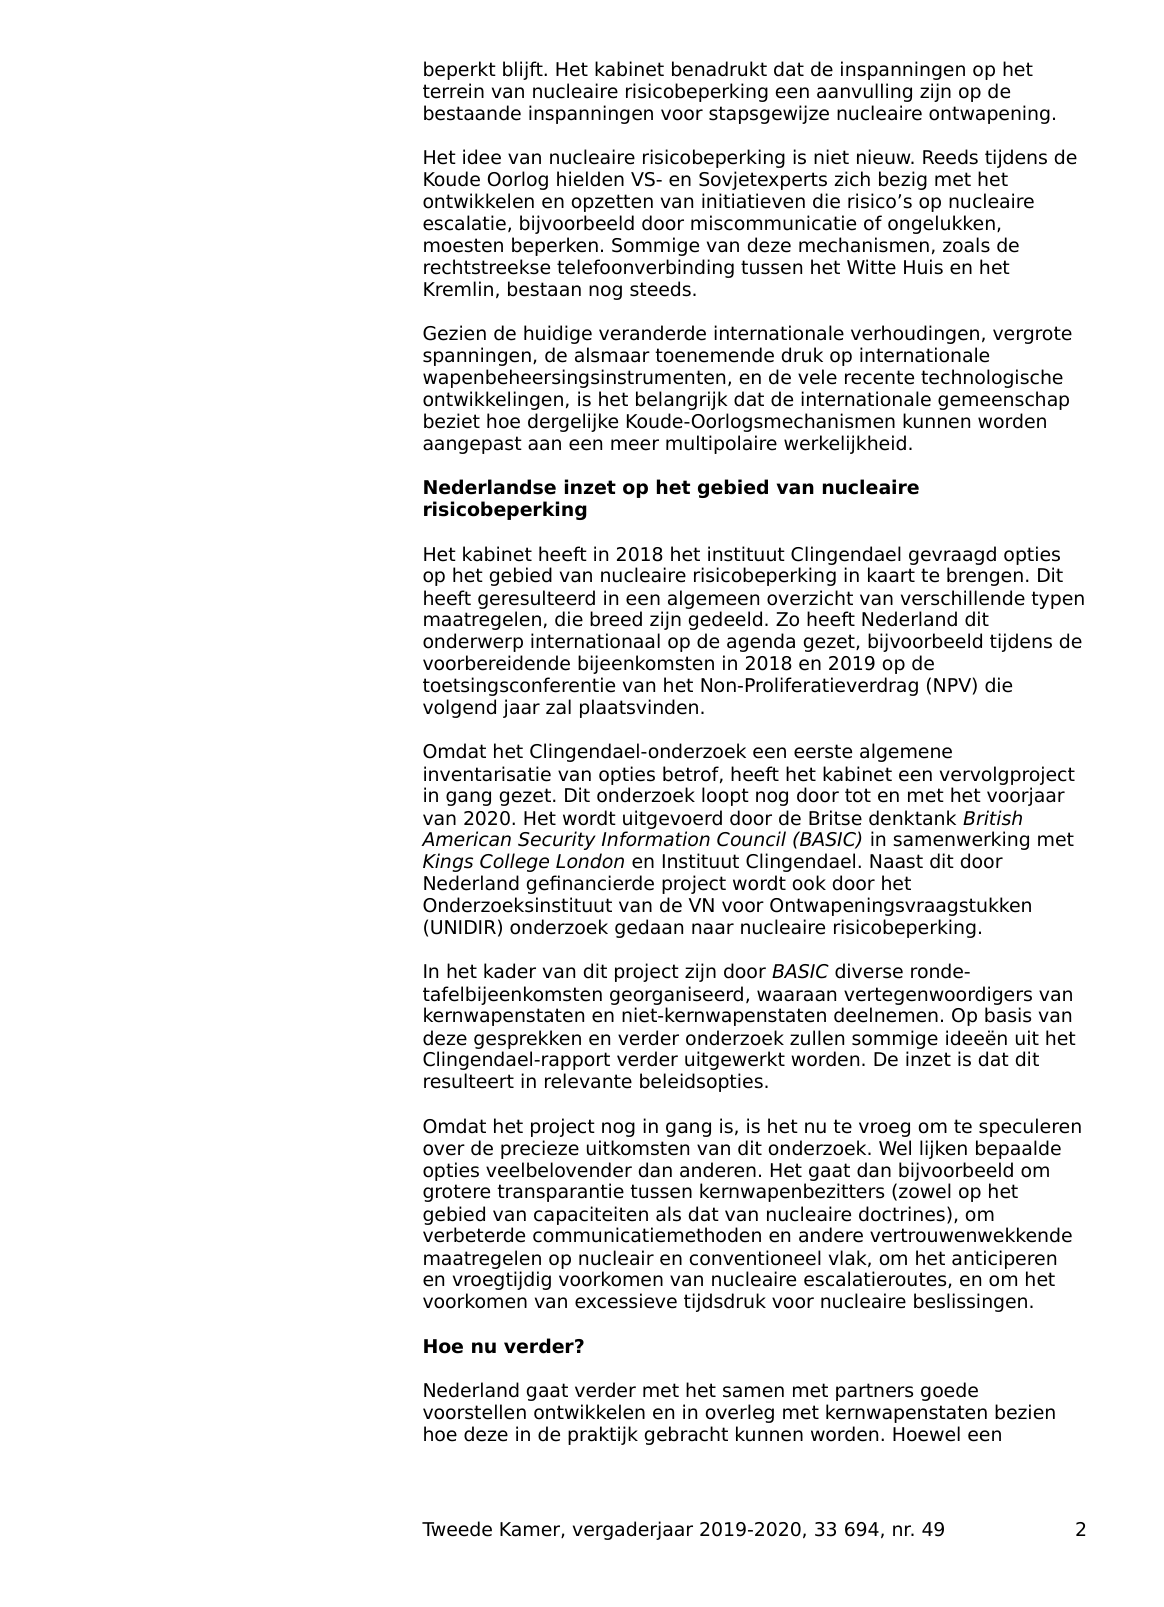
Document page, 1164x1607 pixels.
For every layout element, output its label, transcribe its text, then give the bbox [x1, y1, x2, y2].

text Het kabinet heeft in 2018 het instituut Clingendael gevraagd opties op het gebied van nucleaire risicobeperking in kaart te brengen. Dit heeft geresulteerd in een algemeen overzicht van verschillende typen maatregelen, die breed zijn gedeeld. Zo heeft Nederland dit onderwerp internationaal op de agenda gezet, bijvoorbeeld tijdens de voorbereidende bijeenkomsten in 2018 en 2019 op de toetsingsconferentie van het Non-Proliferatieverdrag (NPV) die volgend jaar zal plaatsvinden. [422, 543, 1087, 719]
text beperkt blijft. Het kabinet benadrukt dat de inspanningen op het terrein van nucleaire risicobeperking een aanvulling zijn op de bestaande inspanningen voor stapsgewijze nucleaire ontwapening. [422, 59, 1087, 125]
text Omdat het project nog in gang is, is het nu te vroeg om te speculeren over de precieze uitkomsten van dit onderzoek. Wel lijken bepaalde opties veelbelovender dan anderen. Het gaat dan bijvoorbeeld om grotere transparantie tussen kernwapenbezitters (zowel op het gebied van capaciteiten als dat van nucleaire doctrines), om verbeterde communicatiemethoden en andere vertrouwenwekkende maatregelen op nucleair en conventioneel vlak, om het anticiperen en vroegtijdig voorkomen van nucleaire escalatieroutes, en om het voorkomen van excessieve tijdsdruk voor nucleaire beslissingen. [422, 1116, 1087, 1313]
text Omdat het Clingendael-onderzoek een eerste algemene inventarisatie van opties betrof, heeft het kabinet een vervolgproject in gang gezet. Dit onderzoek loopt nog door tot en met het voorjaar van 2020. Het wordt uitgevoerd door de Britse denktank British American Security Information Council (BASIC) in samenwerking met Kings College London en Instituut Clingendael. Naast dit door Nederland gefinancierde project wordt ook door het Onderzoeksinstituut van de VN voor Ontwapeningsvraagstukken (UNIDIR) onderzoek gedaan naar nucleaire risicobeperking. [422, 741, 1087, 939]
subtitle Hoe nu verder? [422, 1336, 1087, 1357]
text Nederland gaat verder met het samen met partners goede voorstellen ontwikkelen en in overleg met kernwapenstaten bezien hoe deze in de praktijk gebracht kunnen worden. Hoewel een [422, 1380, 1087, 1446]
text Gezien de huidige veranderde internationale verhoudingen, vergrote spanningen, de alsmaar toenemende druk op internationale wapenbeheersingsinstrumenten, en de vele recente technologische ontwikkelingen, is het belangrijk dat de internationale gemeenschap beziet hoe dergelijke Koude-Oorlogsmechanismen kunnen worden aangepast aan een meer multipolaire werkelijkheid. [422, 323, 1087, 455]
text In het kader van dit project zijn door BASIC diverse ronde-tafelbijeenkomsten georganiseerd, waaraan vertegenwoordigers van kernwapenstaten en niet-kernwapenstaten deelnemen. Op basis van deze gesprekken en verder onderzoek zullen sommige ideeën uit het Clingendael-rapport verder uitgewerkt worden. De inzet is dat dit resulteert in relevante beleidsopties. [422, 961, 1087, 1093]
text Het idee van nucleaire risicobeperking is niet nieuw. Reeds tijdens de Koude Oorlog hielden VS- en Sovjetexperts zich bezig met het ontwikkelen en opzetten van initiatieven die risico’s op nucleaire escalatie, bijvoorbeeld door miscommunicatie of ongelukken, moesten beperken. Sommige van deze mechanismen, zoals de rechtstreekse telefoonverbinding tussen het Witte Huis en het Kremlin, bestaan nog steeds. [422, 147, 1087, 301]
subtitle Nederlandse inzet op het gebied van nucleaire risicobeperking [422, 477, 1087, 521]
